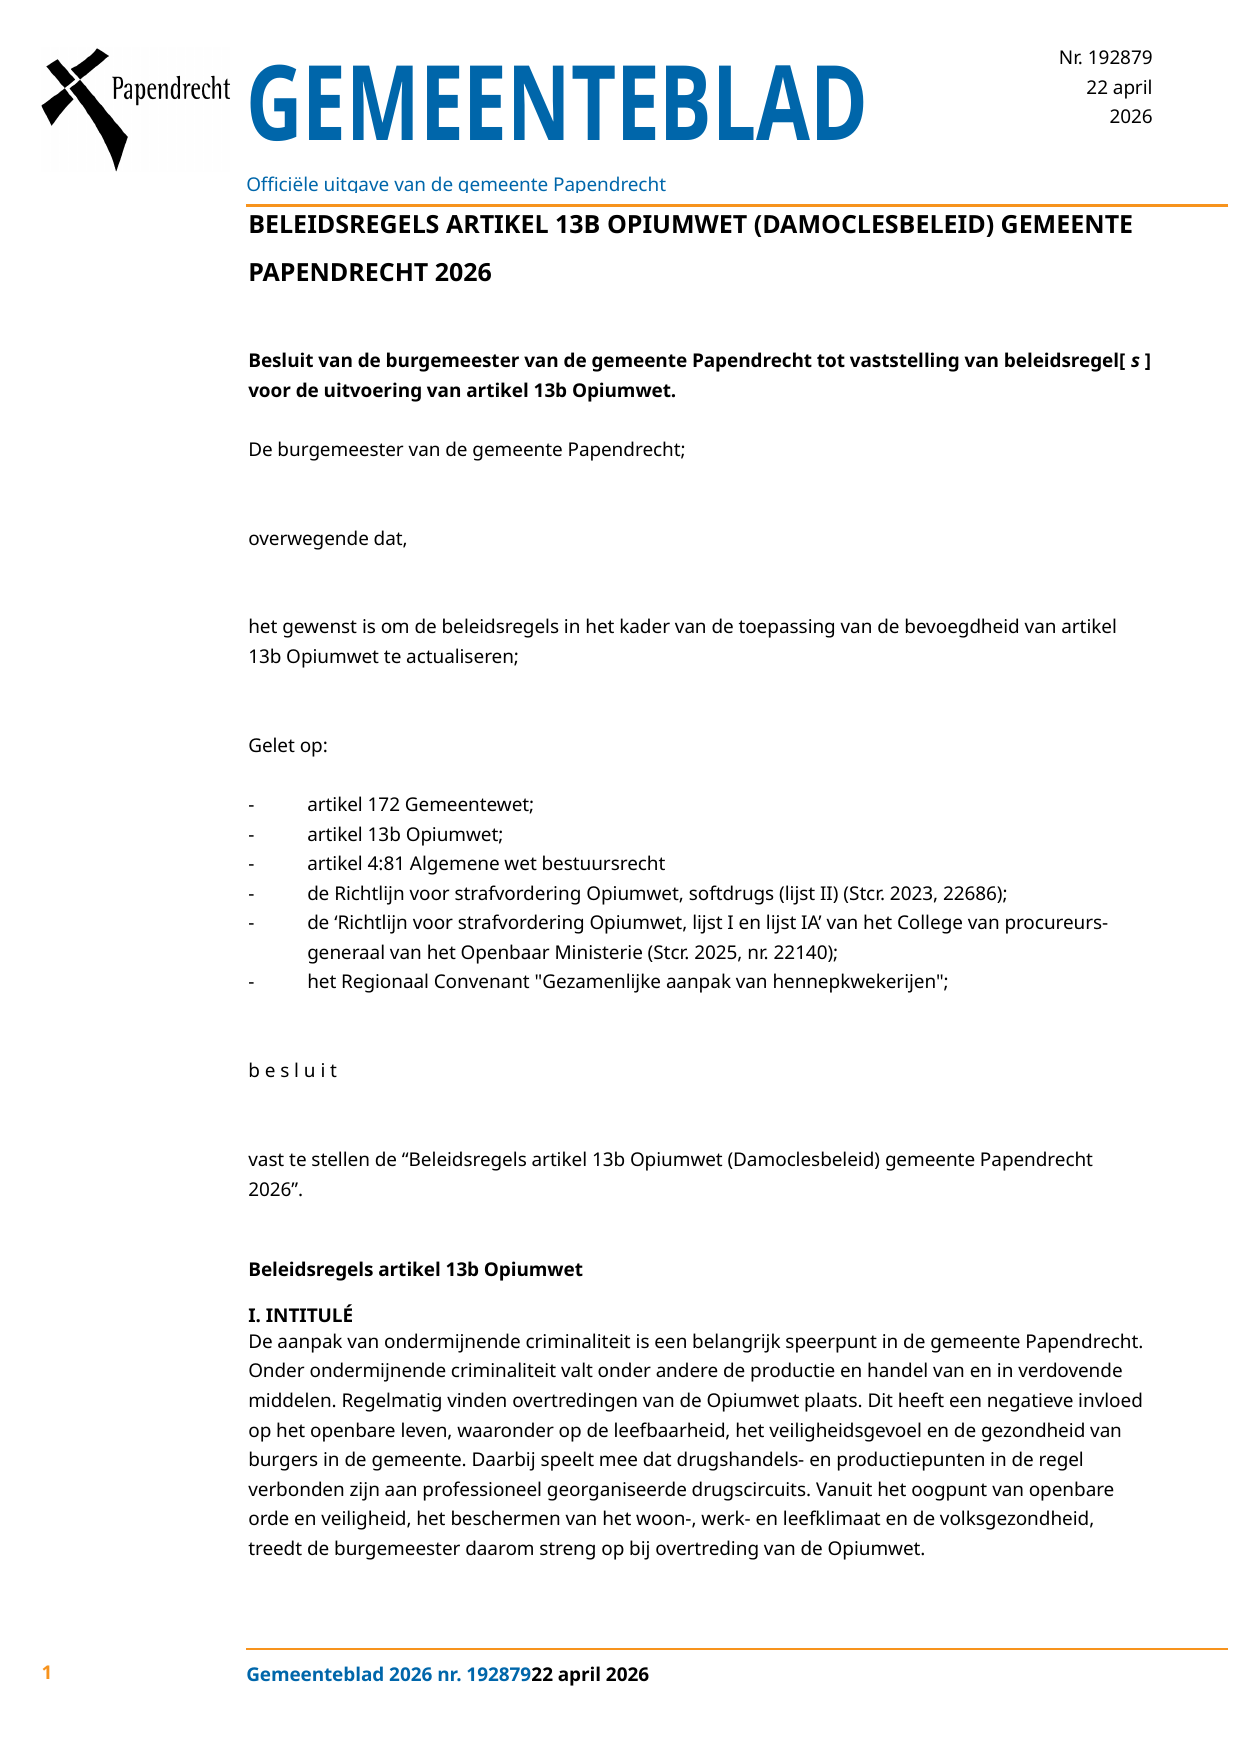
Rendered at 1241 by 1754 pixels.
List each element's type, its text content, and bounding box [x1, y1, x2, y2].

text BELEIDSREGELS ARTIKEL 13B OPIUMWET (DAMOCLESBELEID) GEMEENTE PAPENDRECHT 2026 [248, 207, 1152, 288]
list artikel 13b Opiumwet; [248, 821, 1152, 847]
text Beleidsregels artikel 13b Opiumwet [248, 1256, 1152, 1282]
text b e s l u i t [248, 1057, 1152, 1083]
list het Regionaal Convenant "Gezamenlijke aanpak van hennepkwekerijen"; [248, 969, 1152, 994]
text vast te stellen de “Beleidsregels artikel 13b Opiumwet (Damoclesbeleid) gemeente Papendrecht 2026”. [248, 1146, 1152, 1202]
text overwegende dat, [248, 525, 1152, 551]
text De burgemeester van de gemeente Papendrecht; [248, 436, 1152, 462]
list artikel 172 Gemeentewet; [248, 791, 1152, 817]
list de Richtlijn voor strafvordering Opiumwet, softdrugs (lijst II) (Stcr. 2023, 22686); [248, 880, 1152, 906]
text I. INTITULÉ [248, 1302, 1152, 1328]
picture [41, 47, 231, 172]
text het gewenst is om de beleidsregels in het kader van de toepassing van de bevoegdheid van artikel 13b Opiumwet te actualiseren; [248, 614, 1152, 669]
list de ‘Richtlijn voor strafvordering Opiumwet, lijst I en lijst IA’ van het College van procureurs-generaal van het Openbaar Ministerie (Stcr. 2025, nr. 22140); [248, 909, 1152, 965]
text Besluit van de burgemeester van de gemeente Papendrecht tot vaststelling van beleidsregel[ s ] voor de uitvoering van artikel 13b Opiumwet. [248, 347, 1152, 403]
list artikel 4:81 Algemene wet bestuursrecht [248, 850, 1152, 876]
text De aanpak van ondermijnende criminaliteit is een belangrijk speerpunt in de gemeente Papendrecht. Onder ondermijnende criminaliteit valt onder andere de productie en handel van en in verdovende middelen. Regelmatig vinden overtredingen van de Opiumwet plaats. Dit heeft een negatieve invloed op het openbare leven, waaronder op de leefbaarheid, het veiligheidsgevoel en de gezondheid van burgers in de gemeente. Daarbij speelt mee dat drugshandels- en productiepunten in de regel verbonden zijn aan professioneel georganiseerde drugscircuits. Vanuit het oogpunt van openbare orde en veiligheid, het beschermen van het woon-, werk- en leefklimaat en de volksgezondheid, treedt de burgemeester daarom streng op bij overtreding van de Opiumwet. [248, 1328, 1152, 1561]
text Gelet op: [248, 732, 1152, 758]
